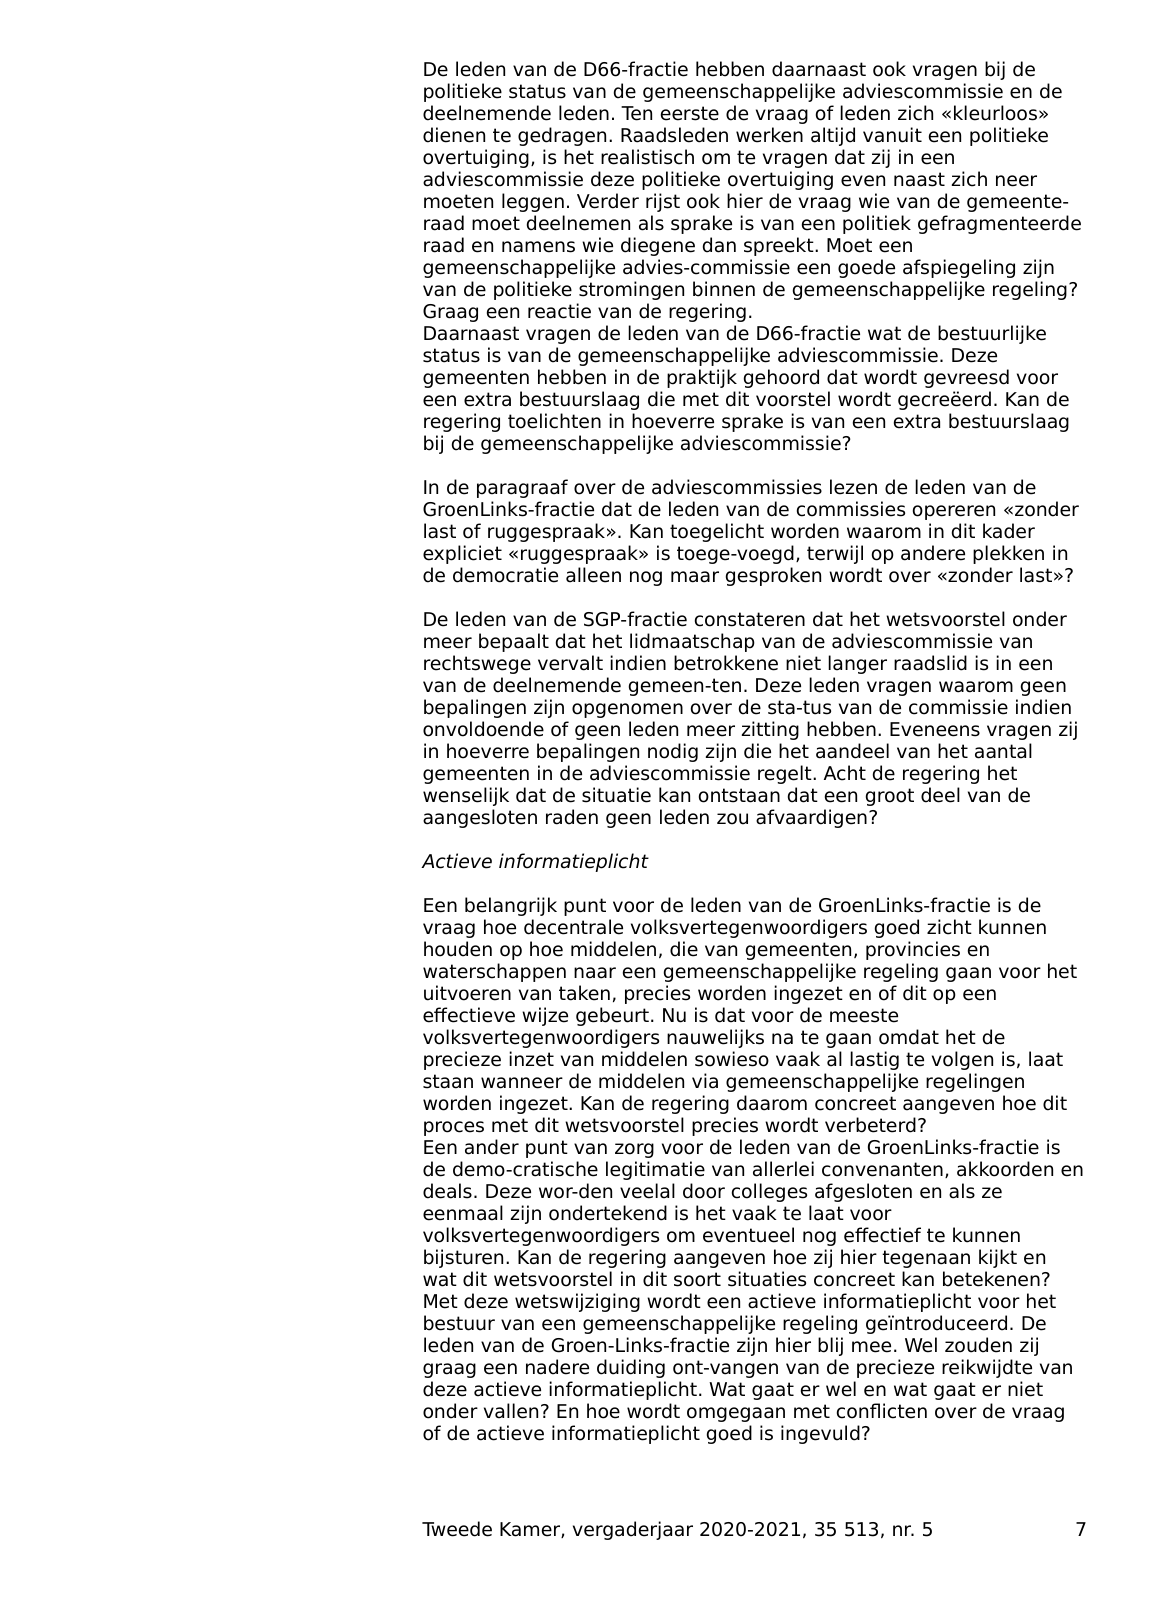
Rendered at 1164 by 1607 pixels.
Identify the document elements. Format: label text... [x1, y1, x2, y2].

text De leden van de D66-fractie hebben daarnaast ook vragen bij de politieke status van de gemeenschappelijke adviescommissie en de deelnemende leden. Ten eerste de vraag of leden zich «kleurloos» dienen te gedragen. Raadsleden werken altijd vanuit een politieke overtuiging, is het realistisch om te vragen dat zij in een adviescommissie deze politieke overtuiging even naast zich neer moeten leggen. Verder rijst ook hier de vraag wie van de gemeente-raad moet deelnemen als sprake is van een politiek gefragmenteerde raad en namens wie diegene dan spreekt. Moet een gemeenschappelijke advies-commissie een goede afspiegeling zijn van de politieke stromingen binnen de gemeenschappelijke regeling? Graag een reactie van de regering. [422, 59, 1087, 323]
text Een belangrijk punt voor de leden van de GroenLinks-fractie is de vraag hoe decentrale volksvertegenwoordigers goed zicht kunnen houden op hoe middelen, die van gemeenten, provincies en waterschappen naar een gemeenschappelijke regeling gaan voor het uitvoeren van taken, precies worden ingezet en of dit op een effectieve wijze gebeurt. Nu is dat voor de meeste volksvertegenwoordigers nauwelijks na te gaan omdat het de precieze inzet van middelen sowieso vaak al lastig te volgen is, laat staan wanneer de middelen via gemeenschappelijke regelingen worden ingezet. Kan de regering daarom concreet aangeven hoe dit proces met dit wetsvoorstel precies wordt verbeterd? [422, 895, 1087, 1137]
text Daarnaast vragen de leden van de D66-fractie wat de bestuurlijke status is van de gemeenschappelijke adviescommissie. Deze gemeenten hebben in de praktijk gehoord dat wordt gevreesd voor een extra bestuurslaag die met dit voorstel wordt gecreëerd. Kan de regering toelichten in hoeverre sprake is van een extra bestuurslaag bij de gemeenschappelijke adviescommissie? [422, 323, 1087, 455]
subtitle Actieve informatieplicht [422, 851, 1087, 873]
text Een ander punt van zorg voor de leden van de GroenLinks-fractie is de demo-cratische legitimatie van allerlei convenanten, akkoorden en deals. Deze wor-den veelal door colleges afgesloten en als ze eenmaal zijn ondertekend is het vaak te laat voor volksvertegenwoordigers om eventueel nog effectief te kunnen bijsturen. Kan de regering aangeven hoe zij hier tegenaan kijkt en wat dit wetsvoorstel in dit soort situaties concreet kan betekenen? [422, 1137, 1087, 1291]
text Met deze wetswijziging wordt een actieve informatieplicht voor het bestuur van een gemeenschappelijke regeling geïntroduceerd. De leden van de Groen-Links-fractie zijn hier blij mee. Wel zouden zij graag een nadere duiding ont-vangen van de precieze reikwijdte van deze actieve informatieplicht. Wat gaat er wel en wat gaat er niet onder vallen? En hoe wordt omgegaan met conflicten over de vraag of de actieve informatieplicht goed is ingevuld? [422, 1291, 1087, 1444]
text In de paragraaf over de adviescommissies lezen de leden van de GroenLinks-fractie dat de leden van de commissies opereren «zonder last of ruggespraak». Kan toegelicht worden waarom in dit kader expliciet «ruggespraak» is toege-voegd, terwijl op andere plekken in de democratie alleen nog maar gesproken wordt over «zonder last»? [422, 477, 1087, 587]
text De leden van de SGP-fractie constateren dat het wetsvoorstel onder meer bepaalt dat het lidmaatschap van de adviescommissie van rechtswege vervalt indien betrokkene niet langer raadslid is in een van de deelnemende gemeen-ten. Deze leden vragen waarom geen bepalingen zijn opgenomen over de sta-tus van de commissie indien onvoldoende of geen leden meer zitting hebben. Eveneens vragen zij in hoeverre bepalingen nodig zijn die het aandeel van het aantal gemeenten in de adviescommissie regelt. Acht de regering het wenselijk dat de situatie kan ontstaan dat een groot deel van de aangesloten raden geen leden zou afvaardigen? [422, 609, 1087, 829]
